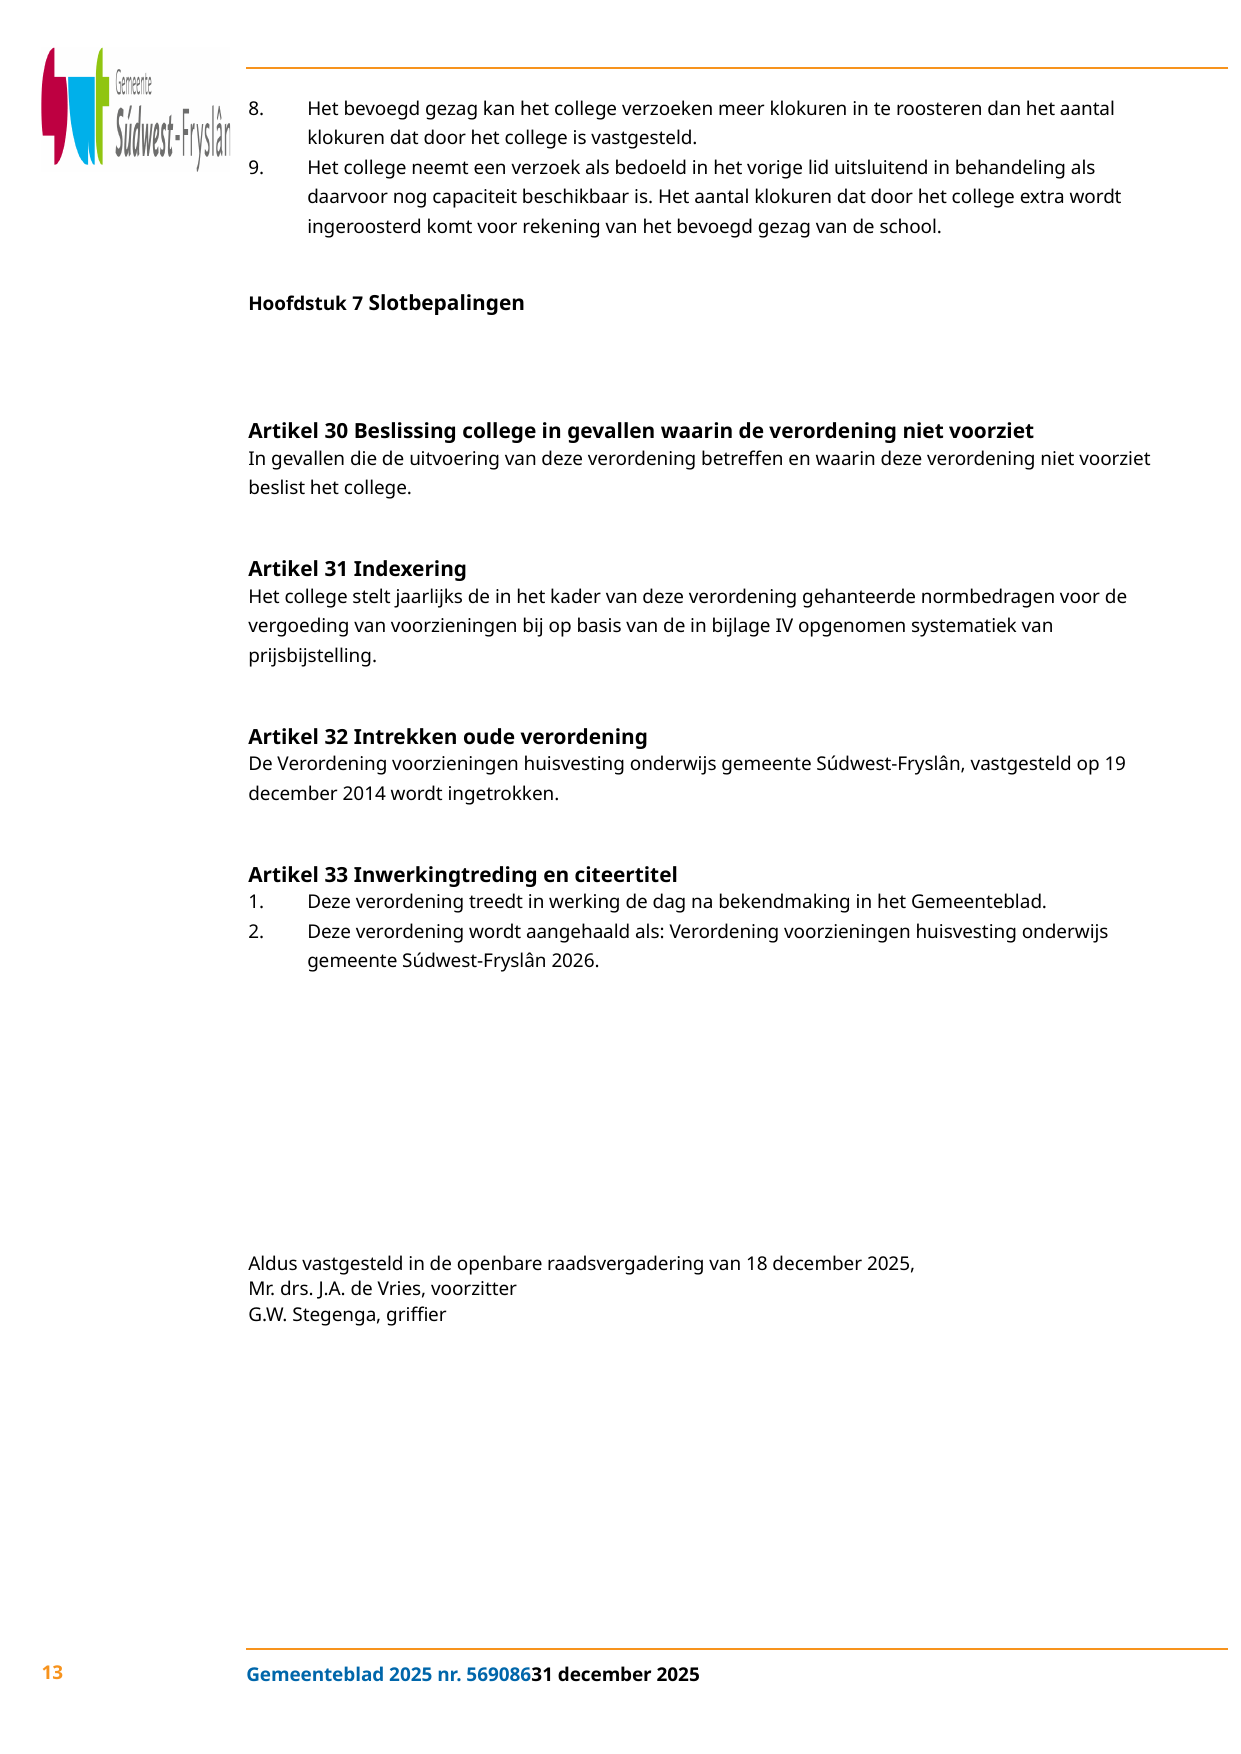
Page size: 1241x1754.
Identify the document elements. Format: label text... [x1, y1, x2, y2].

picture [41, 47, 231, 172]
text G.W. Stegenga, griffier [248, 1301, 1152, 1327]
text Artikel 30 Beslissing college in gevallen waarin de verordening niet voorziet [248, 416, 1152, 445]
text In gevallen die de uitvoering van deze verordening betreffen en waarin deze verordening niet voorziet beslist het college. [248, 445, 1152, 500]
text De Verordening voorzieningen huisvesting onderwijs gemeente Súdwest-Fryslân, vastgesteld op 19 december 2014 wordt ingetrokken. [248, 751, 1152, 806]
text Aldus vastgesteld in de openbare raadsvergadering van 18 december 2025, [248, 1250, 1152, 1275]
text Mr. drs. J.A. de Vries, voorzitter [248, 1275, 1152, 1301]
list Deze verordening treedt in werking de dag na bekendmaking in het Gemeenteblad. [248, 888, 1152, 914]
text Artikel 33 Inwerkingtreding en citeertitel [248, 860, 1152, 888]
list Deze verordening wordt aangehaald als: Verordening voorzieningen huisvesting onderwijs gemeente Súdwest-Fryslân 2026. [248, 918, 1152, 973]
list Het bevoegd gezag kan het college verzoeken meer klokuren in te roosteren dan het aantal klokuren dat door het college is vastgesteld. [248, 95, 1152, 150]
text Artikel 32 Intrekken oude verordening [248, 722, 1152, 751]
text Het college stelt jaarlijks de in het kader van deze verordening gehanteerde normbedragen voor de vergoeding van voorzieningen bij op basis van de in bijlage IV opgenomen systematiek van prijsbijstelling. [248, 583, 1152, 668]
list Het college neemt een verzoek als bedoeld in het vorige lid uitsluitend in behandeling als daarvoor nog capaciteit beschikbaar is. Het aantal klokuren dat door het college extra wordt ingeroosterd komt voor rekening van het bevoegd gezag van de school. [248, 154, 1152, 239]
text Hoofdstuk 7 Slotbepalingen [248, 288, 1152, 317]
text Artikel 31 Indexering [248, 554, 1152, 583]
